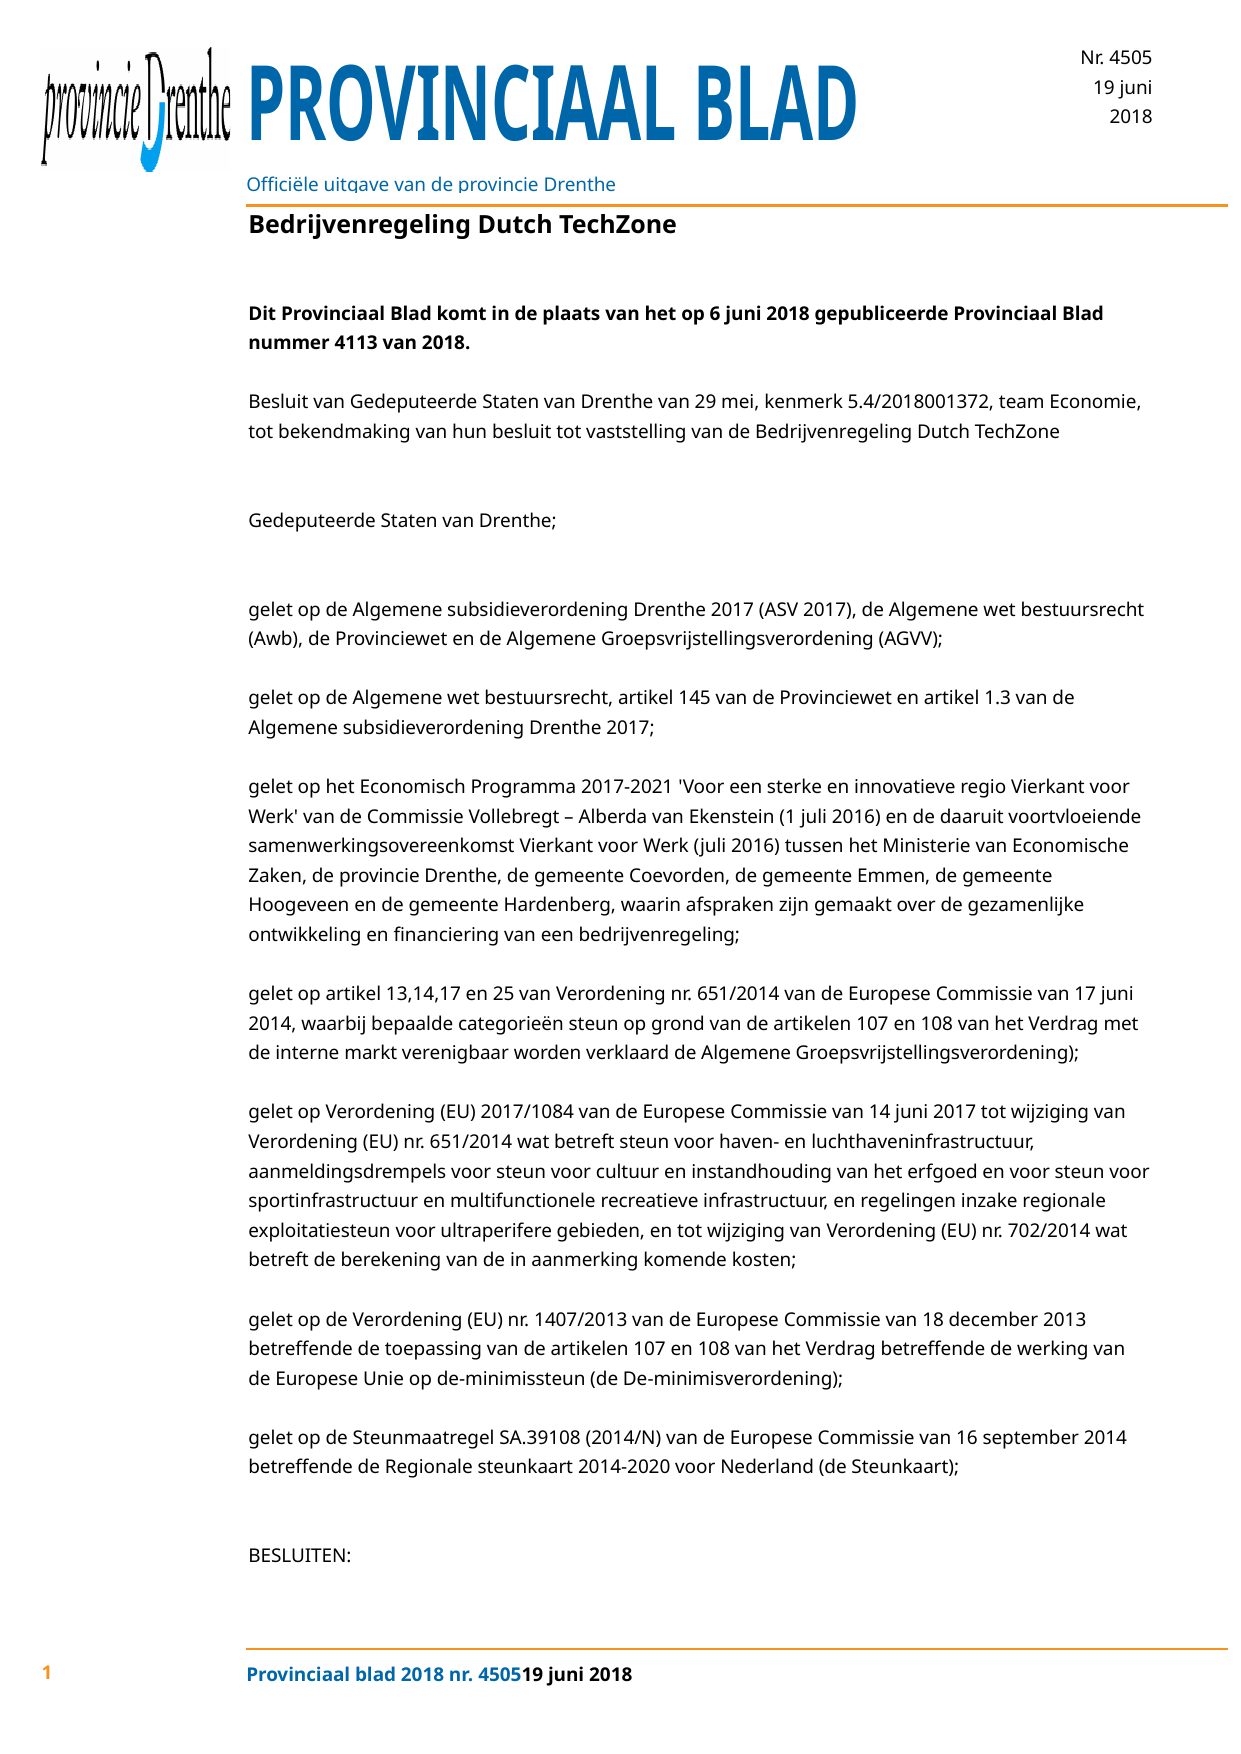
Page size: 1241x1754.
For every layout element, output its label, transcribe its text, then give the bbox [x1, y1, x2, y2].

text Bedrijvenregeling Dutch TechZone [248, 207, 1152, 241]
picture [41, 47, 231, 172]
text gelet op de Algemene subsidieverordening Drenthe 2017 (ASV 2017), de Algemene wet bestuursrecht (Awb), de Provinciewet en de Algemene Groepsvrijstellingsverordening (AGVV); [248, 596, 1152, 651]
text gelet op de Verordening (EU) nr. 1407/2013 van de Europese Commissie van 18 december 2013 betreffende de toepassing van de artikelen 107 en 108 van het Verdrag betreffende de werking van de Europese Unie op de-minimissteun (de De-minimisverordening); [248, 1306, 1152, 1391]
text gelet op artikel 13,14,17 en 25 van Verordening nr. 651/2014 van de Europese Commissie van 17 juni 2014, waarbij bepaalde categorieën steun op grond van de artikelen 107 en 108 van het Verdrag met de interne markt verenigbaar worden verklaard de Algemene Groepsvrijstellingsverordening); [248, 980, 1152, 1065]
text Besluit van Gedeputeerde Staten van Drenthe van 29 mei, kenmerk 5.4/2018001372, team Economie, tot bekendmaking van hun besluit tot vaststelling van de Bedrijvenregeling Dutch TechZone [248, 389, 1152, 444]
text BESLUITEN: [248, 1542, 1152, 1568]
text gelet op het Economisch Programma 2017-2021 'Voor een sterke en innovatieve regio Vierkant voor Werk' van de Commissie Vollebregt – Alberda van Ekenstein (1 juli 2016) en de daaruit voortvloeiende samenwerkingsovereenkomst Vierkant voor Werk (juli 2016) tussen het Ministerie van Economische Zaken, de provincie Drenthe, de gemeente Coevorden, de gemeente Emmen, de gemeente Hoogeveen en de gemeente Hardenberg, waarin afspraken zijn gemaakt over de gezamenlijke ontwikkeling en financiering van een bedrijvenregeling; [248, 773, 1152, 947]
text gelet op Verordening (EU) 2017/1084 van de Europese Commissie van 14 juni 2017 tot wijziging van Verordening (EU) nr. 651/2014 wat betreft steun voor haven- en luchthaveninfrastructuur, aanmeldingsdrempels voor steun voor cultuur en instandhouding van het erfgoed en voor steun voor sportinfrastructuur en multifunctionele recreatieve infrastructuur, en regelingen inzake regionale exploitatiesteun voor ultraperifere gebieden, en tot wijziging van Verordening (EU) nr. 702/2014 wat betreft de berekening van de in aanmerking komende kosten; [248, 1099, 1152, 1272]
text gelet op de Algemene wet bestuursrecht, artikel 145 van de Provinciewet en artikel 1.3 van de Algemene subsidieverordening Drenthe 2017; [248, 684, 1152, 740]
text gelet op de Steunmaatregel SA.39108 (2014/N) van de Europese Commissie van 16 september 2014 betreffende de Regionale steunkaart 2014-2020 voor Nederland (de Steunkaart); [248, 1424, 1152, 1479]
text Gedeputeerde Staten van Drenthe; [248, 507, 1152, 533]
text Dit Provinciaal Blad komt in de plaats van het op 6 juni 2018 gepubliceerde Provinciaal Blad nummer 4113 van 2018. [248, 300, 1152, 355]
